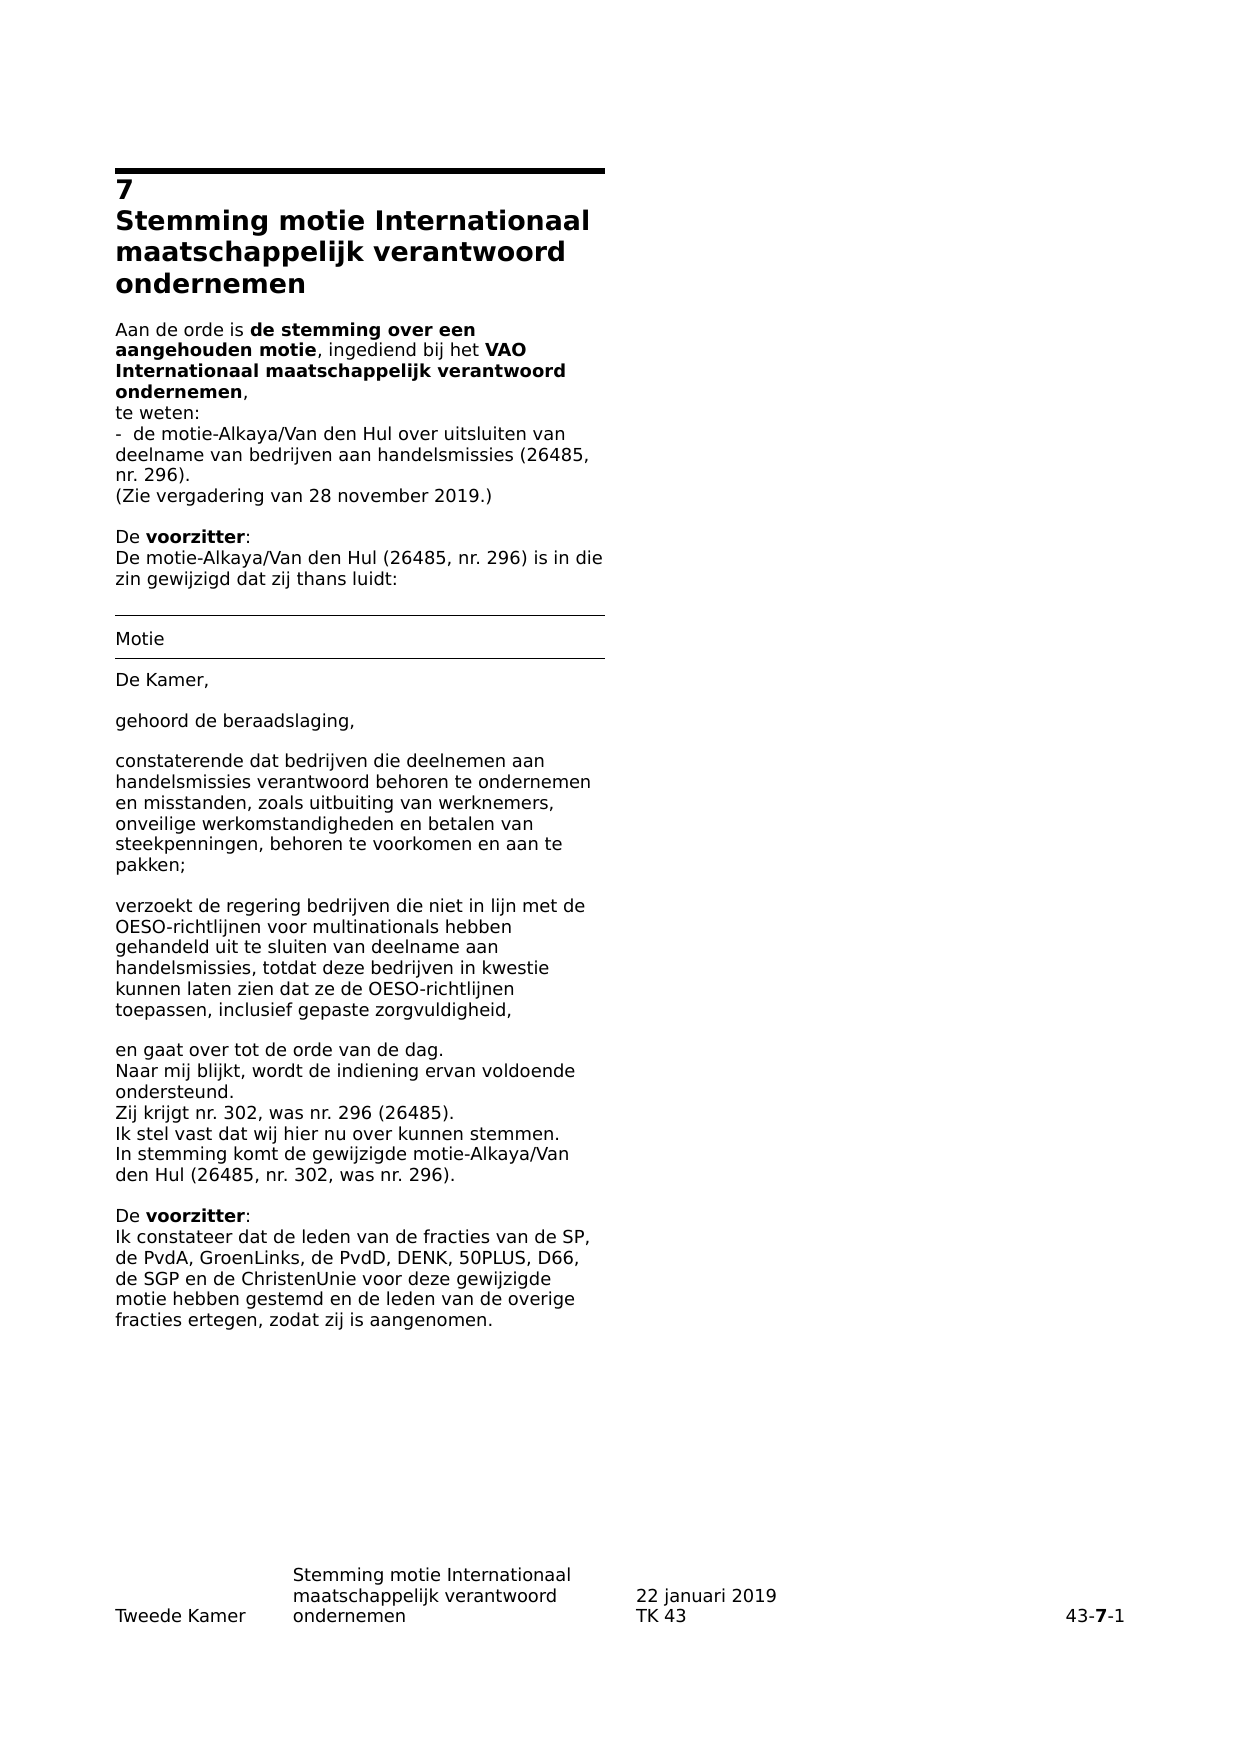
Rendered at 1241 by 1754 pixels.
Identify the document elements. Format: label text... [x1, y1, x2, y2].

text te weten: [115, 403, 605, 423]
list de motie-Alkaya/Van den Hul over uitsluiten van deelname van bedrijven aan handelsmissies (26485, nr. 296). [115, 423, 605, 486]
text De Kamer, [115, 670, 605, 691]
text In stemming komt de gewijzigde motie-Alkaya/Van den Hul (26485, nr. 302, was nr. 296). [115, 1144, 605, 1186]
text Zij krijgt nr. 302, was nr. 296 (26485). [115, 1102, 605, 1123]
text Naar mij blijkt, wordt de indiening ervan voldoende ondersteund. [115, 1061, 605, 1102]
text constaterende dat bedrijven die deelnemen aan handelsmissies verantwoord behoren te ondernemen en misstanden, zoals uitbuiting van werknemers, onveilige werkomstandigheden en betalen van steekpenningen, behoren te voorkomen en aan te pakken; [115, 751, 605, 876]
text Motie [115, 629, 605, 650]
text De motie-Alkaya/Van den Hul (26485, nr. 296) is in die zin gewijzigd dat zij thans luidt: [115, 548, 605, 589]
text De voorzitter: [115, 1206, 605, 1227]
text (Zie vergadering van 28 november 2019.) [115, 486, 605, 507]
text De voorzitter: [115, 527, 605, 548]
text gehoord de beraadslaging, [115, 711, 605, 731]
text en gaat over tot de orde van de dag. [115, 1040, 605, 1061]
text Ik constateer dat de leden van de fracties van de SP, de PvdA, GroenLinks, de PvdD, DENK, 50PLUS, D66, de SGP en de ChristenUnie voor deze gewijzigde motie hebben gestemd en de leden van de overige fracties ertegen, zodat zij is aangenomen. [115, 1227, 605, 1331]
text Ik stel vast dat wij hier nu over kunnen stemmen. [115, 1123, 605, 1144]
text Aan de orde is de stemming over een aangehouden motie, ingediend bij het VAO Internationaal maatschappelijk verantwoord ondernemen, [115, 319, 605, 403]
text verzoekt de regering bedrijven die niet in lijn met de OESO-richtlijnen voor multinationals hebben gehandeld uit te sluiten van deelname aan handelsmissies, totdat deze bedrijven in kwestie kunnen laten zien dat ze de OESO-richtlijnen toepassen, inclusief gepaste zorgvuldigheid, [115, 896, 605, 1020]
title 7 Stemming motie Internationaal maatschappelijk verantwoord ondernemen [115, 174, 605, 299]
